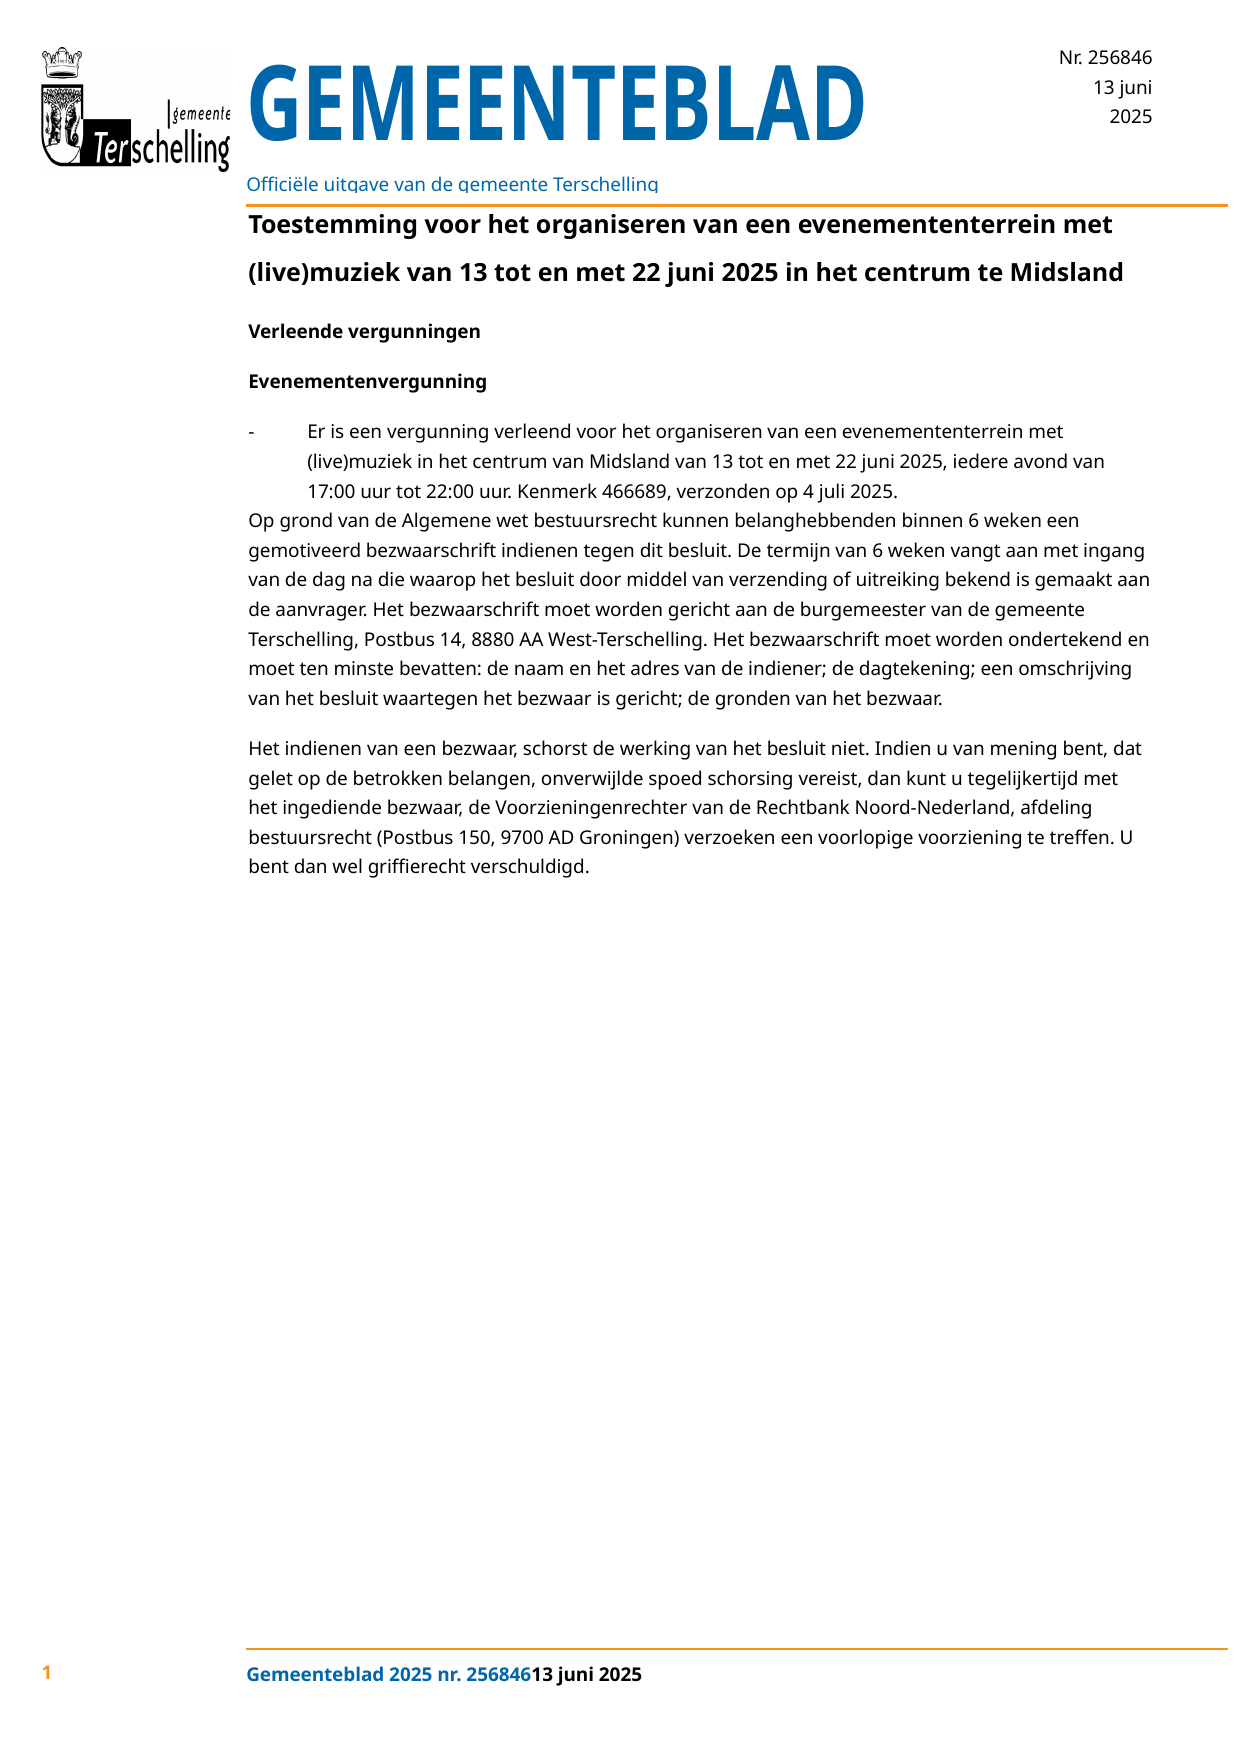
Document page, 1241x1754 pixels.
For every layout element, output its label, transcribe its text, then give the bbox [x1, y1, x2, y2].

text Evenementenvergunning [248, 368, 1152, 394]
picture [41, 47, 231, 172]
text Toestemming voor het organiseren van een evenemententerrein met (live)muziek van 13 tot en met 22 juni 2025 in het centrum te Midsland [248, 207, 1152, 288]
text Het indienen van een bezwaar, schorst de werking van het besluit niet. Indien u van mening bent, dat gelet op de betrokken belangen, onverwijlde spoed schorsing vereist, dan kunt u tegelijkertijd met het ingediende bezwaar, de Voorzieningenrechter van de Rechtbank Noord-Nederland, afdeling bestuursrecht (Postbus 150, 9700 AD Groningen) verzoeken een voorlopige voorziening te treffen. U bent dan wel griffierecht verschuldigd. [248, 735, 1152, 879]
text Verleende vergunningen [248, 318, 1152, 344]
list Er is een vergunning verleend voor het organiseren van een evenemententerrein met (live)muziek in het centrum van Midsland van 13 tot en met 22 juni 2025, iedere avond van 17:00 uur tot 22:00 uur. Kenmerk 466689, verzonden op 4 juli 2025. [248, 419, 1152, 504]
text Op grond van de Algemene wet bestuursrecht kunnen belanghebbenden binnen 6 weken een gemotiveerd bezwaarschrift indienen tegen dit besluit. De termijn van 6 weken vangt aan met ingang van de dag na die waarop het besluit door middel van verzending of uitreiking bekend is gemaakt aan de aanvrager. Het bezwaarschrift moet worden gericht aan de burgemeester van de gemeente Terschelling, Postbus 14, 8880 AA West-Terschelling. Het bezwaarschrift moet worden ondertekend en moet ten minste bevatten: de naam en het adres van de indiener; de dagtekening; een omschrijving van het besluit waartegen het bezwaar is gericht; de gronden van het bezwaar. [248, 507, 1152, 711]
